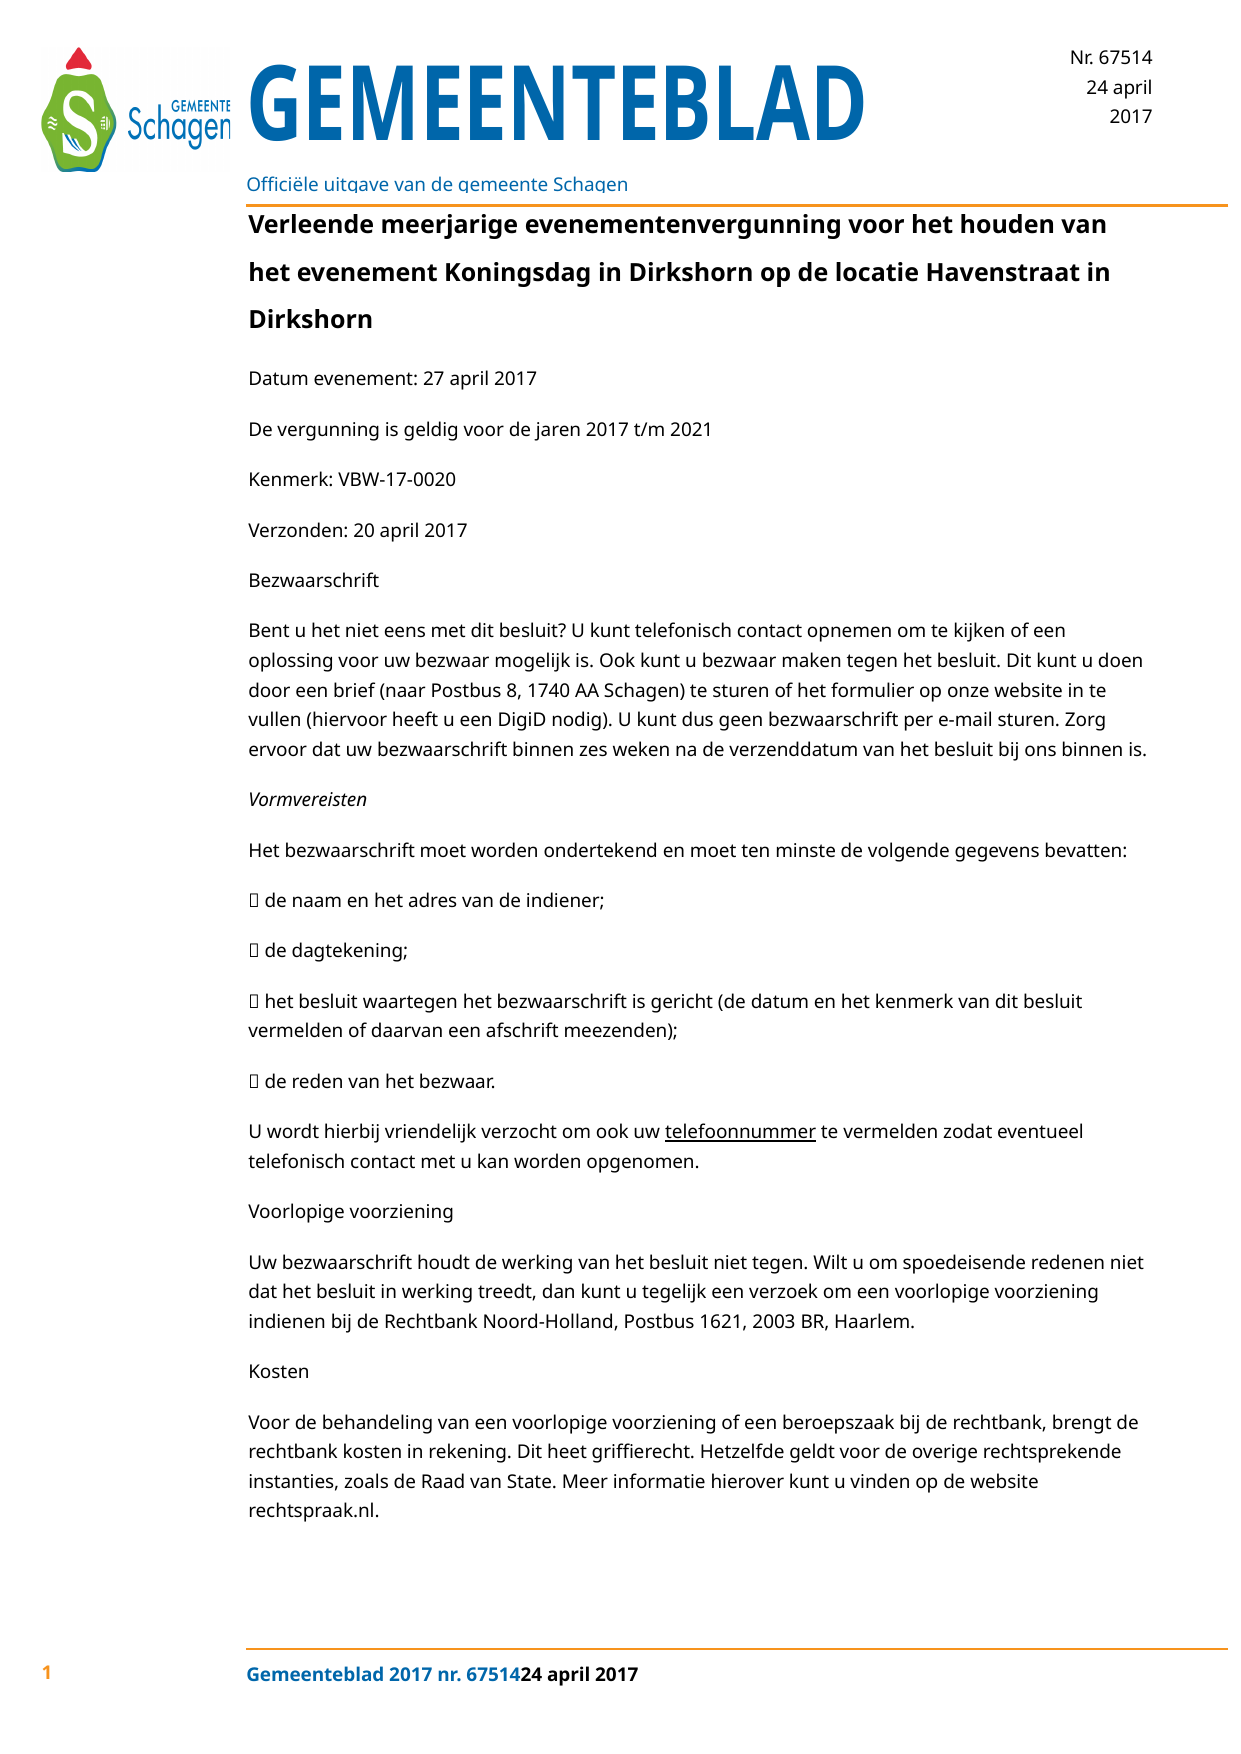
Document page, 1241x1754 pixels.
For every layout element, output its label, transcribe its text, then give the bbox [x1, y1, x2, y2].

picture [41, 47, 231, 172]
text Kenmerk: VBW-17-0020 [248, 466, 1152, 492]
text Voorlopige voorziening [248, 1198, 1152, 1224]
text Datum evenement: 27 april 2017 [248, 366, 1152, 391]
text  de dagtekening; [248, 938, 1152, 963]
text Voor de behandeling van een voorlopige voorziening of een beroepszaak bij de rechtbank, brengt de rechtbank kosten in rekening. Dit heet griffierecht. Hetzelfde geldt voor de overige rechtsprekende instanties, zoals de Raad van State. Meer informatie hierover kunt u vinden op de website rechtspraak.nl. [248, 1409, 1152, 1523]
text Verzonden: 20 april 2017 [248, 517, 1152, 542]
text Bent u het niet eens met dit besluit? U kunt telefonisch contact opnemen om te kijken of een oplossing voor uw bezwaar mogelijk is. Ook kunt u bezwaar maken tegen het besluit. Dit kunt u doen door een brief (naar Postbus 8, 1740 AA Schagen) te sturen of het formulier op onze website in te vullen (hiervoor heeft u een DigiD nodig). U kunt dus geen bezwaarschrift per e-mail sturen. Zorg ervoor dat uw bezwaarschrift binnen zes weken na de verzenddatum van het besluit bij ons binnen is. [248, 618, 1152, 762]
text  de naam en het adres van de indiener; [248, 887, 1152, 913]
text Bezwaarschrift [248, 567, 1152, 593]
text  de reden van het bezwaar. [248, 1068, 1152, 1094]
text Kosten [248, 1358, 1152, 1384]
text Vormvereisten [248, 786, 1152, 812]
text  het besluit waartegen het bezwaarschrift is gericht (de datum en het kenmerk van dit besluit vermelden of daarvan een afschrift meezenden); [248, 988, 1152, 1043]
text Uw bezwaarschrift houdt de werking van het besluit niet tegen. Wilt u om spoedeisende redenen niet dat het besluit in werking treedt, dan kunt u tegelijk een verzoek om een voorlopige voorziening indienen bij de Rechtbank Noord-Holland, Postbus 1621, 2003 BR, Haarlem. [248, 1249, 1152, 1334]
text Het bezwaarschrift moet worden ondertekend en moet ten minste de volgende gegevens bevatten: [248, 837, 1152, 862]
text De vergunning is geldig voor de jaren 2017 t/m 2021 [248, 416, 1152, 442]
text U wordt hierbij vriendelijk verzocht om ook uw telefoonnummer te vermelden zodat eventueel telefonisch contact met u kan worden opgenomen. [248, 1118, 1152, 1174]
text Verleende meerjarige evenementenvergunning voor het houden van het evenement Koningsdag in Dirkshorn op de locatie Havenstraat in Dirkshorn [248, 207, 1152, 336]
